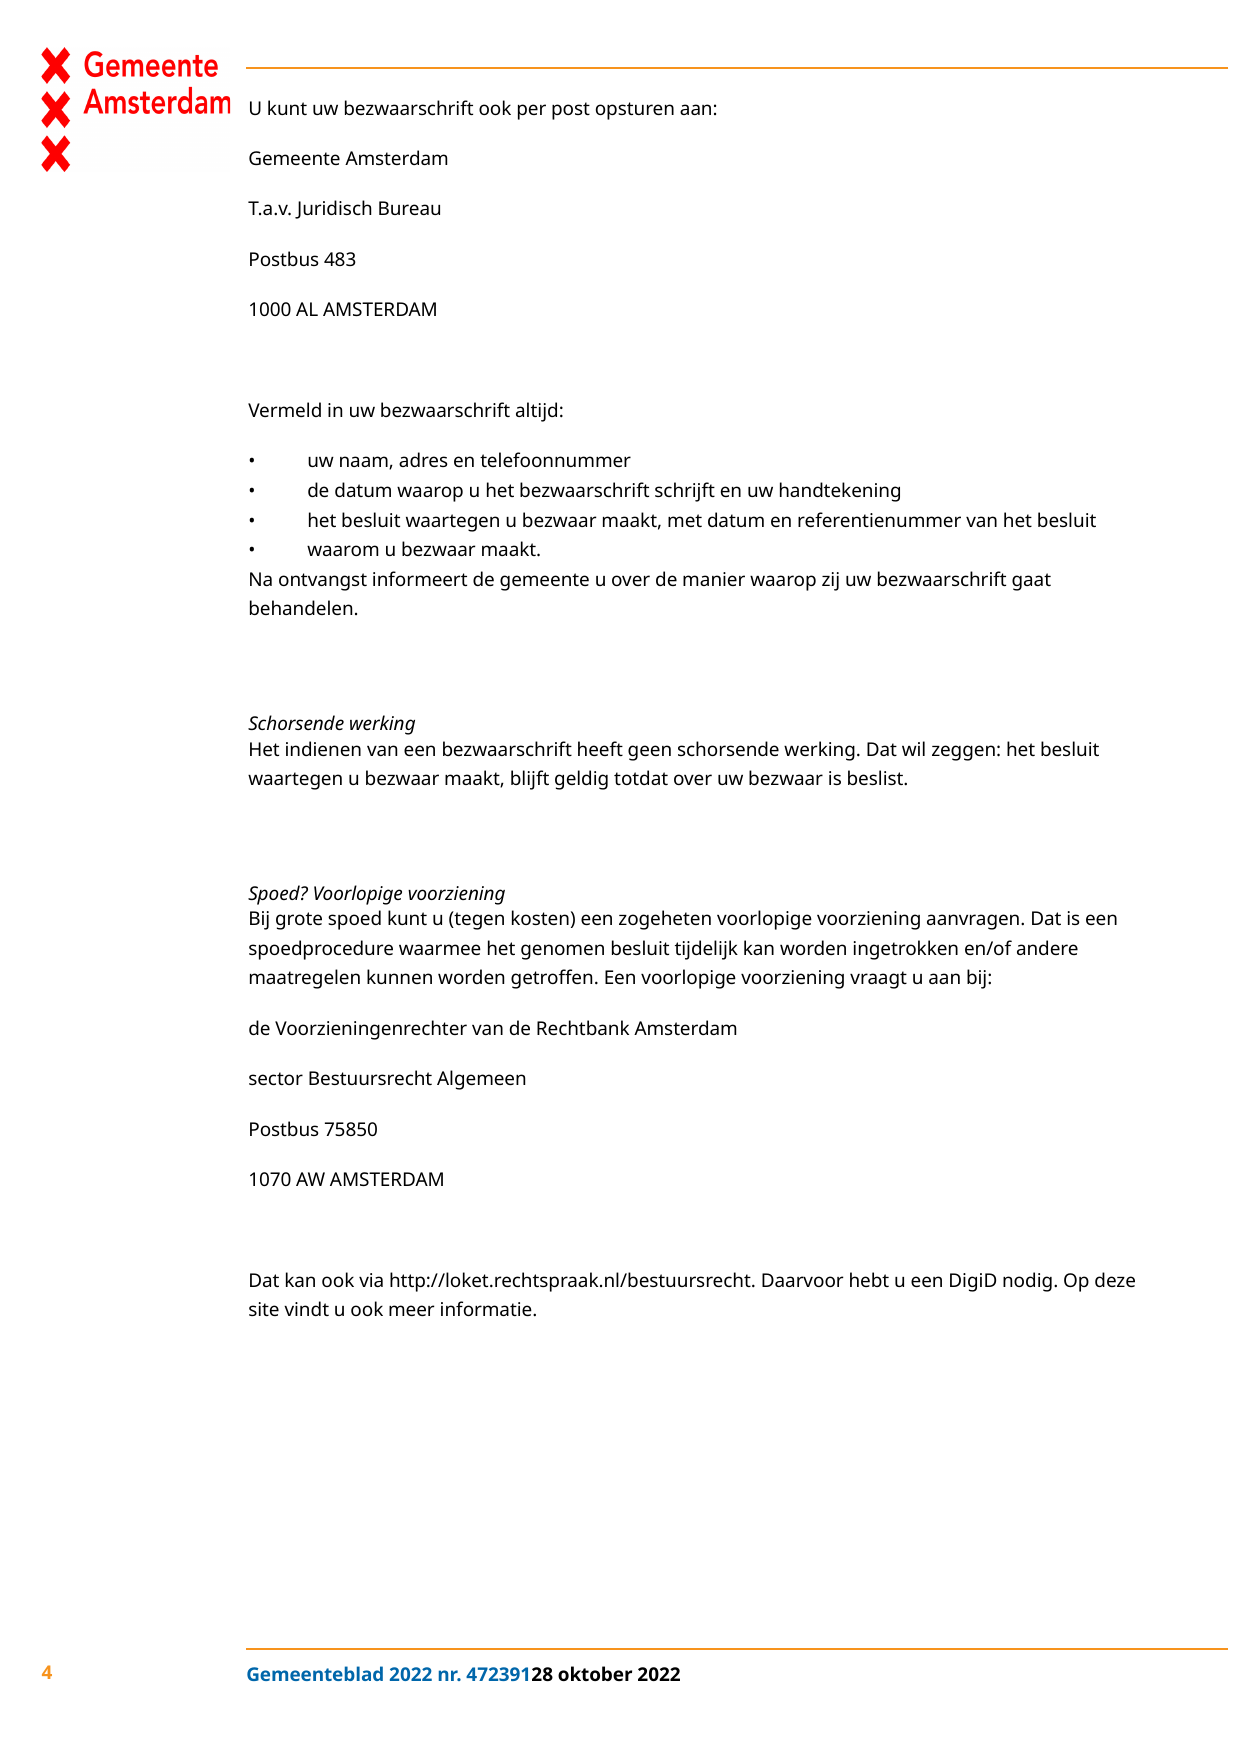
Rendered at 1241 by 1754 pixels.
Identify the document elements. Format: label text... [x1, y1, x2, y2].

text T.a.v. Juridisch Bureau [248, 196, 1152, 221]
text U kunt uw bezwaarschrift ook per post opsturen aan: [248, 95, 1152, 121]
list uw naam, adres en telefoonnummer [248, 448, 1152, 473]
text Het indienen van een bezwaarschrift heeft geen schorsende werking. Dat wil zeggen: het besluit waartegen u bezwaar maakt, blijft geldig totdat over uw bezwaar is beslist. [248, 736, 1152, 791]
text Schorsende werking [248, 710, 1152, 736]
text Na ontvangst informeert de gemeente u over de manier waarop zij uw bezwaarschrift gaat behandelen. [248, 566, 1152, 621]
text de Voorzieningenrechter van de Rechtbank Amsterdam [248, 1015, 1152, 1041]
text Gemeente Amsterdam [248, 145, 1152, 171]
picture [41, 47, 231, 172]
text Spoed? Voorlopige voorziening [248, 880, 1152, 905]
text Bij grote spoed kunt u (tegen kosten) een zogeheten voorlopige voorziening aanvragen. Dat is een spoedprocedure waarmee het genomen besluit tijdelijk kan worden ingetrokken en/of andere maatregelen kunnen worden getroffen. Een voorlopige voorziening vraagt u aan bij: [248, 905, 1152, 990]
text Dat kan ook via http://loket.rechtspraak.nl/bestuursrecht. Daarvoor hebt u een DigiD nodig. Op deze site vindt u ook meer informatie. [248, 1267, 1152, 1322]
text 1000 AL AMSTERDAM [248, 296, 1152, 322]
text Postbus 75850 [248, 1116, 1152, 1142]
list waarom u bezwaar maakt. [248, 536, 1152, 562]
text Postbus 483 [248, 246, 1152, 272]
list het besluit waartegen u bezwaar maakt, met datum en referentienummer van het besluit [248, 507, 1152, 533]
text 1070 AW AMSTERDAM [248, 1166, 1152, 1192]
list de datum waarop u het bezwaarschrift schrijft en uw handtekening [248, 477, 1152, 503]
text Vermeld in uw bezwaarschrift altijd: [248, 397, 1152, 423]
text sector Bestuursrecht Algemeen [248, 1065, 1152, 1091]
